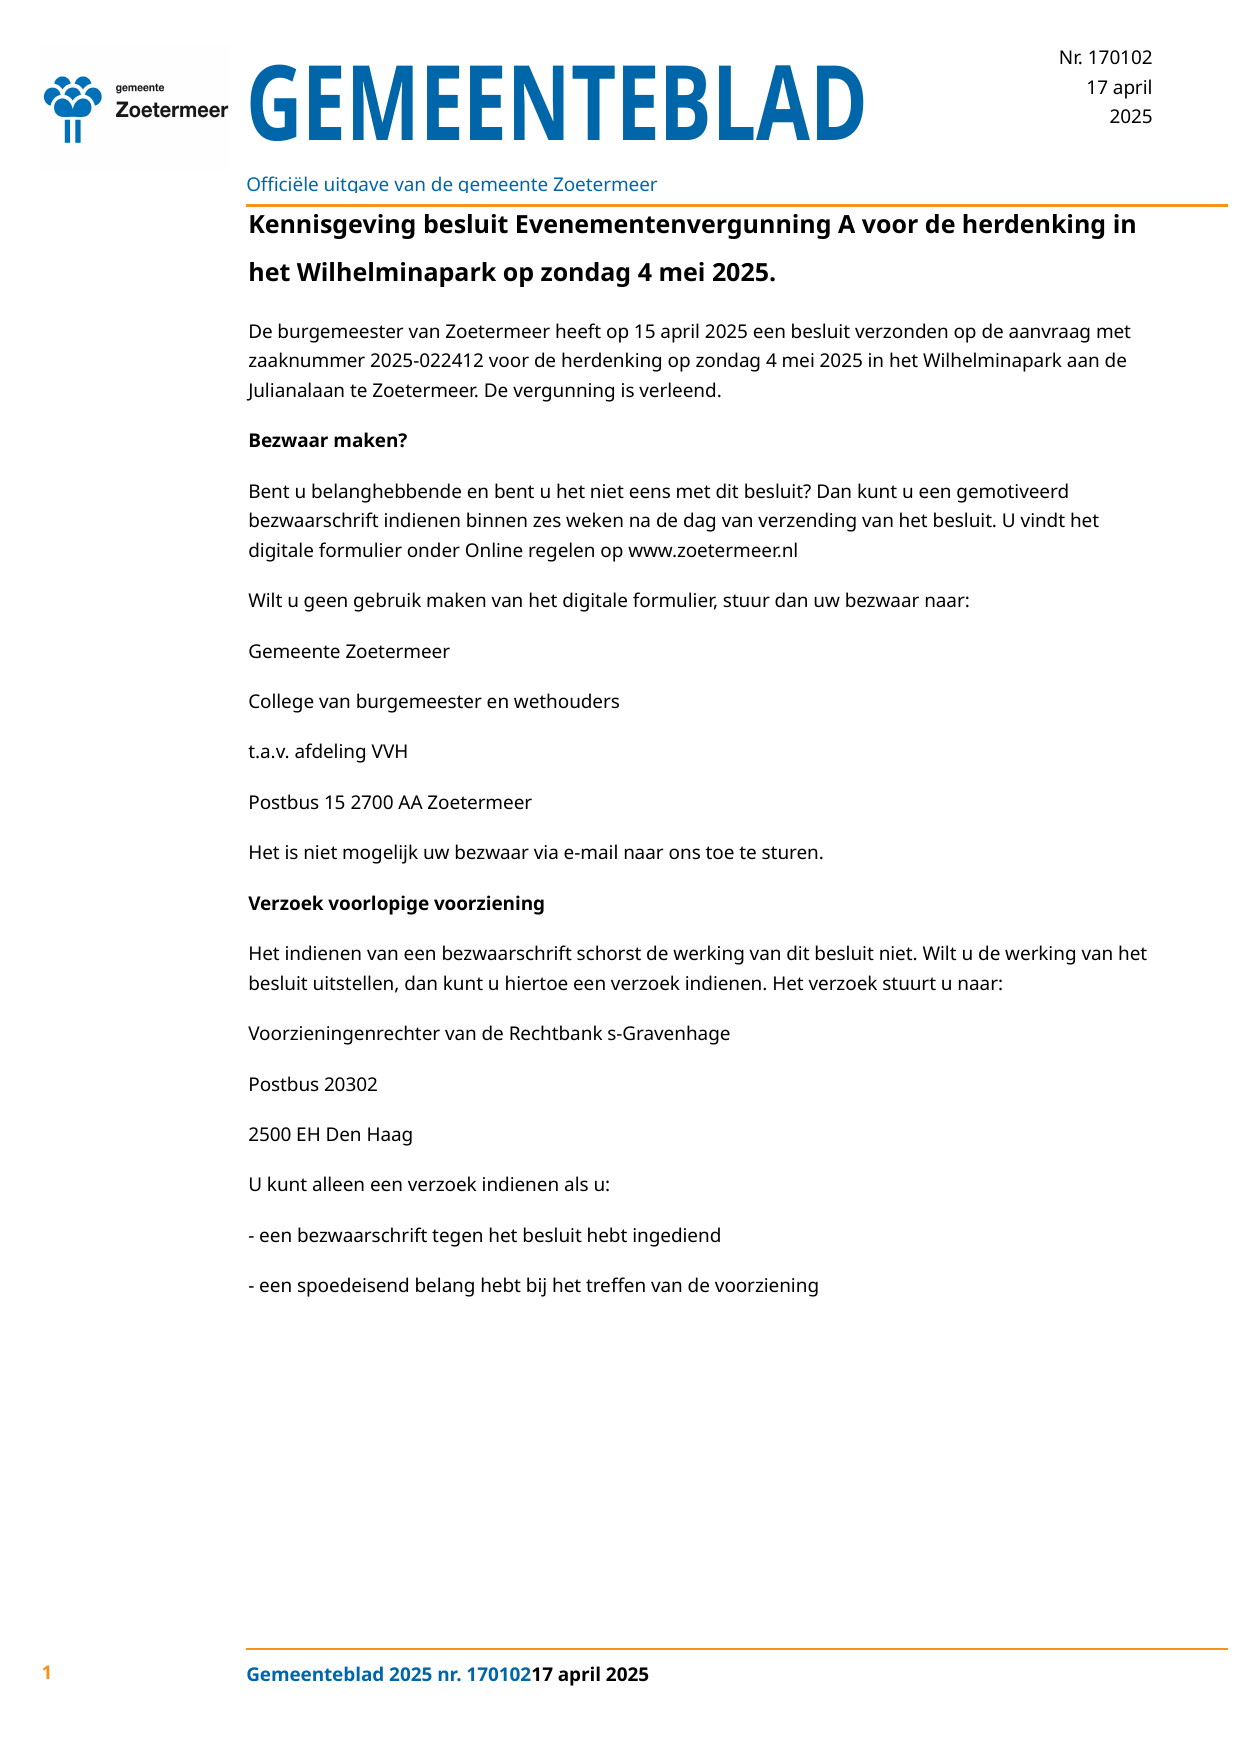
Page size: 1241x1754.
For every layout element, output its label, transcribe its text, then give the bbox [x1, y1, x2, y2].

text U kunt alleen een verzoek indienen als u: [248, 1172, 1152, 1197]
text Het indienen van een bezwaarschrift schorst de werking van dit besluit niet. Wilt u de werking van het besluit uitstellen, dan kunt u hiertoe een verzoek indienen. Het verzoek stuurt u naar: [248, 940, 1152, 996]
text Gemeente Zoetermeer [248, 638, 1152, 664]
text Verzoek voorlopige voorziening [248, 890, 1152, 916]
text - een bezwaarschrift tegen het besluit hebt ingediend [248, 1222, 1152, 1248]
text Postbus 15 2700 AA Zoetermeer [248, 789, 1152, 815]
text Bent u belanghebbende en bent u het niet eens met dit besluit? Dan kunt u een gemotiveerd bezwaarschrift indienen binnen zes weken na de dag van verzending van het besluit. U vindt het digitale formulier onder Online regelen op www.zoetermeer.nl [248, 478, 1152, 563]
text De burgemeester van Zoetermeer heeft op 15 april 2025 een besluit verzonden op de aanvraag met zaaknummer 2025-022412 voor de herdenking op zondag 4 mei 2025 in het Wilhelminapark aan de Julianalaan te Zoetermeer. De vergunning is verleend. [248, 318, 1152, 403]
text Bezwaar maken? [248, 427, 1152, 453]
text 2500 EH Den Haag [248, 1121, 1152, 1147]
text Voorzieningenrechter van de Rechtbank s-Gravenhage [248, 1020, 1152, 1046]
text Wilt u geen gebruik maken van het digitale formulier, stuur dan uw bezwaar naar: [248, 587, 1152, 613]
text Het is niet mogelijk uw bezwaar via e-mail naar ons toe te sturen. [248, 839, 1152, 865]
text Kennisgeving besluit Evenementenvergunning A voor de herdenking in het Wilhelminapark op zondag 4 mei 2025. [248, 207, 1152, 288]
picture [41, 47, 231, 172]
text - een spoedeisend belang hebt bij het treffen van de voorziening [248, 1272, 1152, 1298]
text College van burgemeester en wethouders [248, 688, 1152, 714]
text t.a.v. afdeling VVH [248, 739, 1152, 764]
text Postbus 20302 [248, 1071, 1152, 1097]
